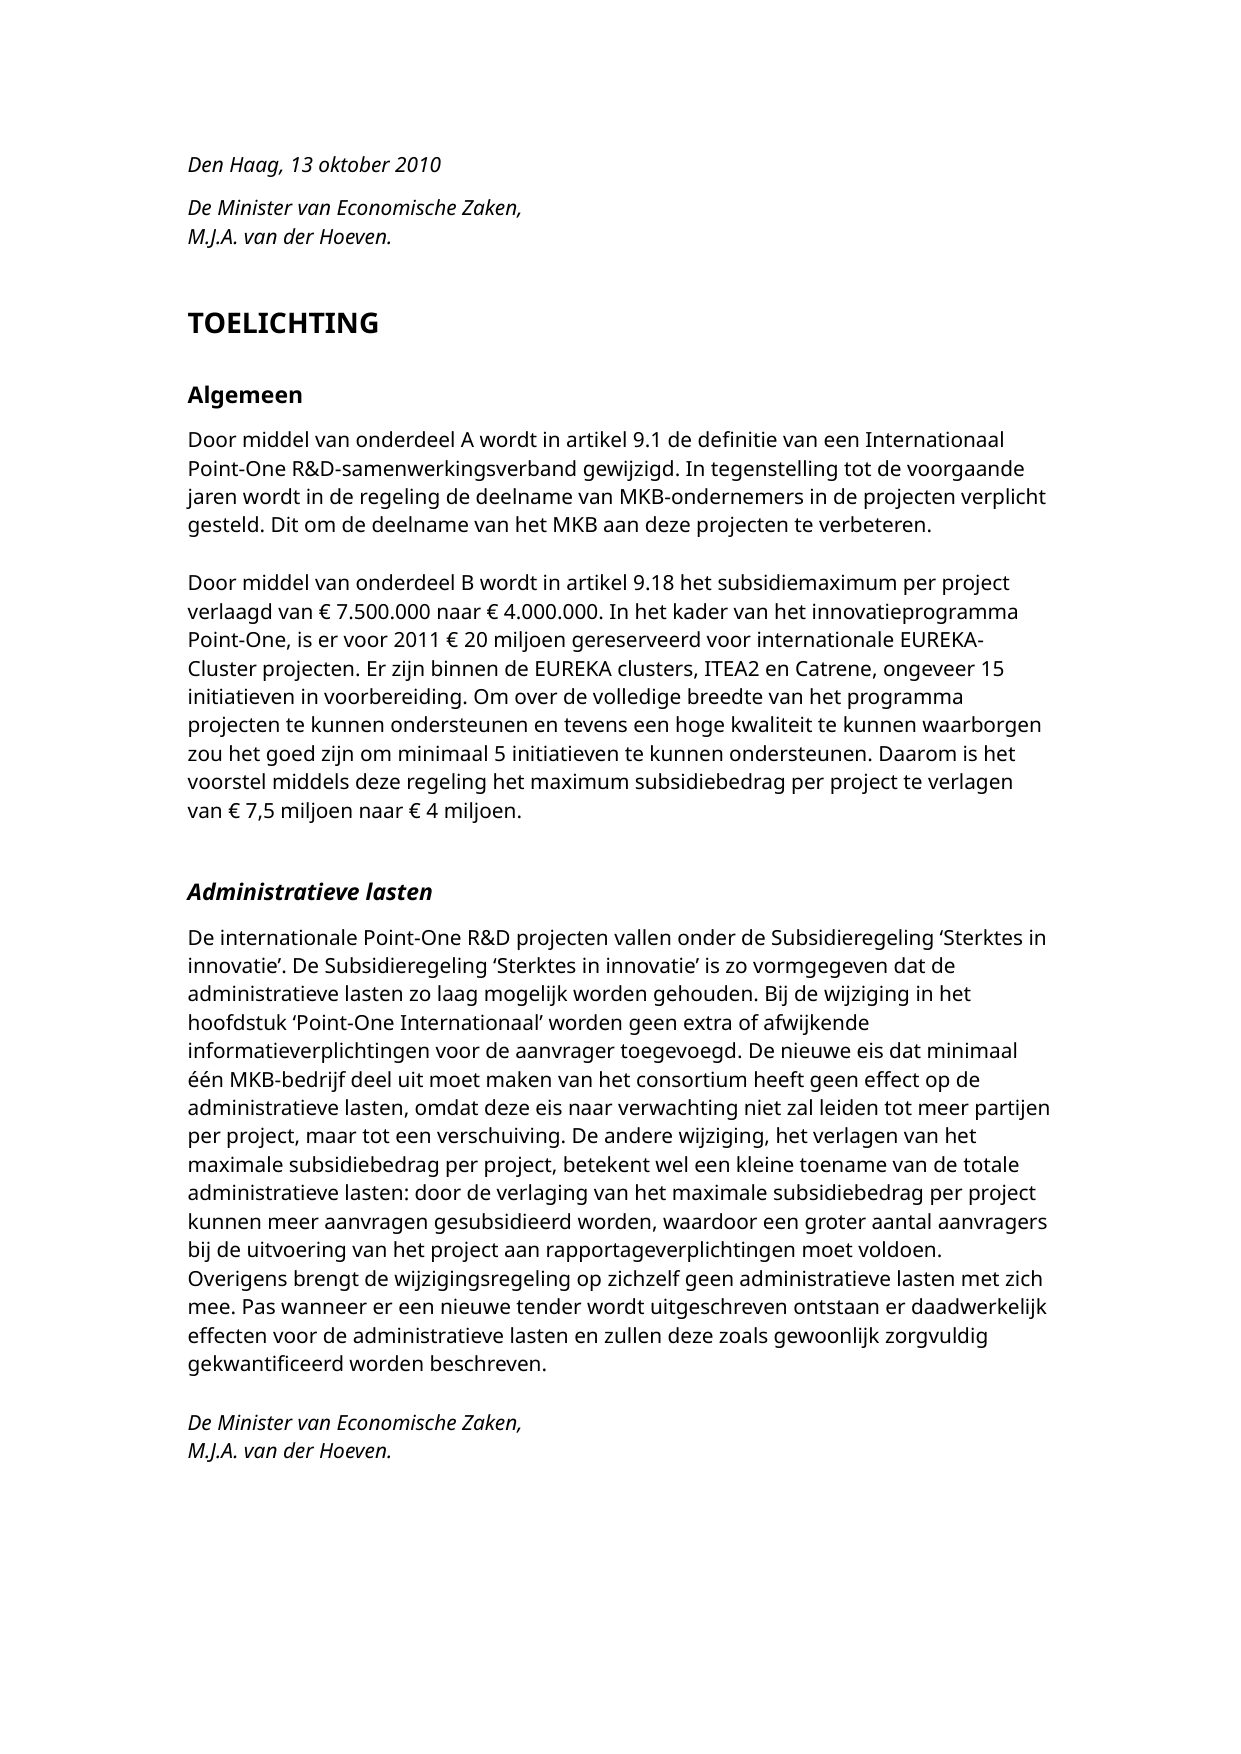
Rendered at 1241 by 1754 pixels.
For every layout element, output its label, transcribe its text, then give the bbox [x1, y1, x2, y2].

text De internationale Point-One R&D projecten vallen onder de Subsidieregeling ‘Sterktes in innovatie’. De Subsidieregeling ‘Sterktes in innovatie’ is zo vormgegeven dat de administratieve lasten zo laag mogelijk worden gehouden. Bij de wijziging in het hoofdstuk ‘Point-One Internationaal’ worden geen extra of afwijkende informatieverplichtingen voor de aanvrager toegevoegd. De nieuwe eis dat minimaal één MKB-bedrijf deel uit moet maken van het consortium heeft geen effect op de administratieve lasten, omdat deze eis naar verwachting niet zal leiden tot meer partijen per project, maar tot een verschuiving. De andere wijziging, het verlagen van het maximale subsidiebedrag per project, betekent wel een kleine toename van de totale administratieve lasten: door de verlaging van het maximale subsidiebedrag per project kunnen meer aanvragen gesubsidieerd worden, waardoor een groter aantal aanvragers bij de uitvoering van het project aan rapportageverplichtingen moet voldoen. [187, 923, 1053, 1264]
text M.J.A. van der Hoeven. [187, 222, 1053, 250]
subtitle Algemeen [187, 379, 1053, 410]
text Overigens brengt de wijzigingsregeling op zichzelf geen administratieve lasten met zich mee. Pas wanneer er een nieuwe tender wordt uitgeschreven ontstaan er daadwerkelijk effecten voor de administratieve lasten en zullen deze zoals gewoonlijk zorgvuldig gekwantificeerd worden beschreven. [187, 1264, 1053, 1378]
text Door middel van onderdeel B wordt in artikel 9.18 het subsidiemaximum per project verlaagd van € 7.500.000 naar € 4.000.000. In het kader van het innovatieprogramma Point-One, is er voor 2011 € 20 miljoen gereserveerd voor internationale EUREKA-Cluster projecten. Er zijn binnen de EUREKA clusters, ITEA2 en Catrene, ongeveer 15 initiatieven in voorbereiding. Om over de volledige breedte van het programma projecten te kunnen ondersteunen en tevens een hoge kwaliteit te kunnen waarborgen zou het goed zijn om minimaal 5 initiatieven te kunnen ondersteunen. Daarom is het voorstel middels deze regeling het maximum subsidiebedrag per project te verlagen van € 7,5 miljoen naar € 4 miljoen. [187, 568, 1053, 824]
subtitle Administratieve lasten [187, 876, 1053, 908]
text De Minister van Economische Zaken, [187, 193, 1053, 222]
text De Minister van Economische Zaken, [187, 1408, 1053, 1436]
subtitle TOELICHTING [187, 303, 1053, 341]
text M.J.A. van der Hoeven. [187, 1436, 1053, 1464]
text Door middel van onderdeel A wordt in artikel 9.1 de definitie van een Internationaal Point-One R&D-samenwerkingsverband gewijzigd. In tegenstelling tot de voorgaande jaren wordt in de regeling de deelname van MKB-ondernemers in de projecten verplicht gesteld. Dit om de deelname van het MKB aan deze projecten te verbeteren. [187, 425, 1053, 539]
text Den Haag, 13 oktober 2010 [187, 150, 1053, 178]
